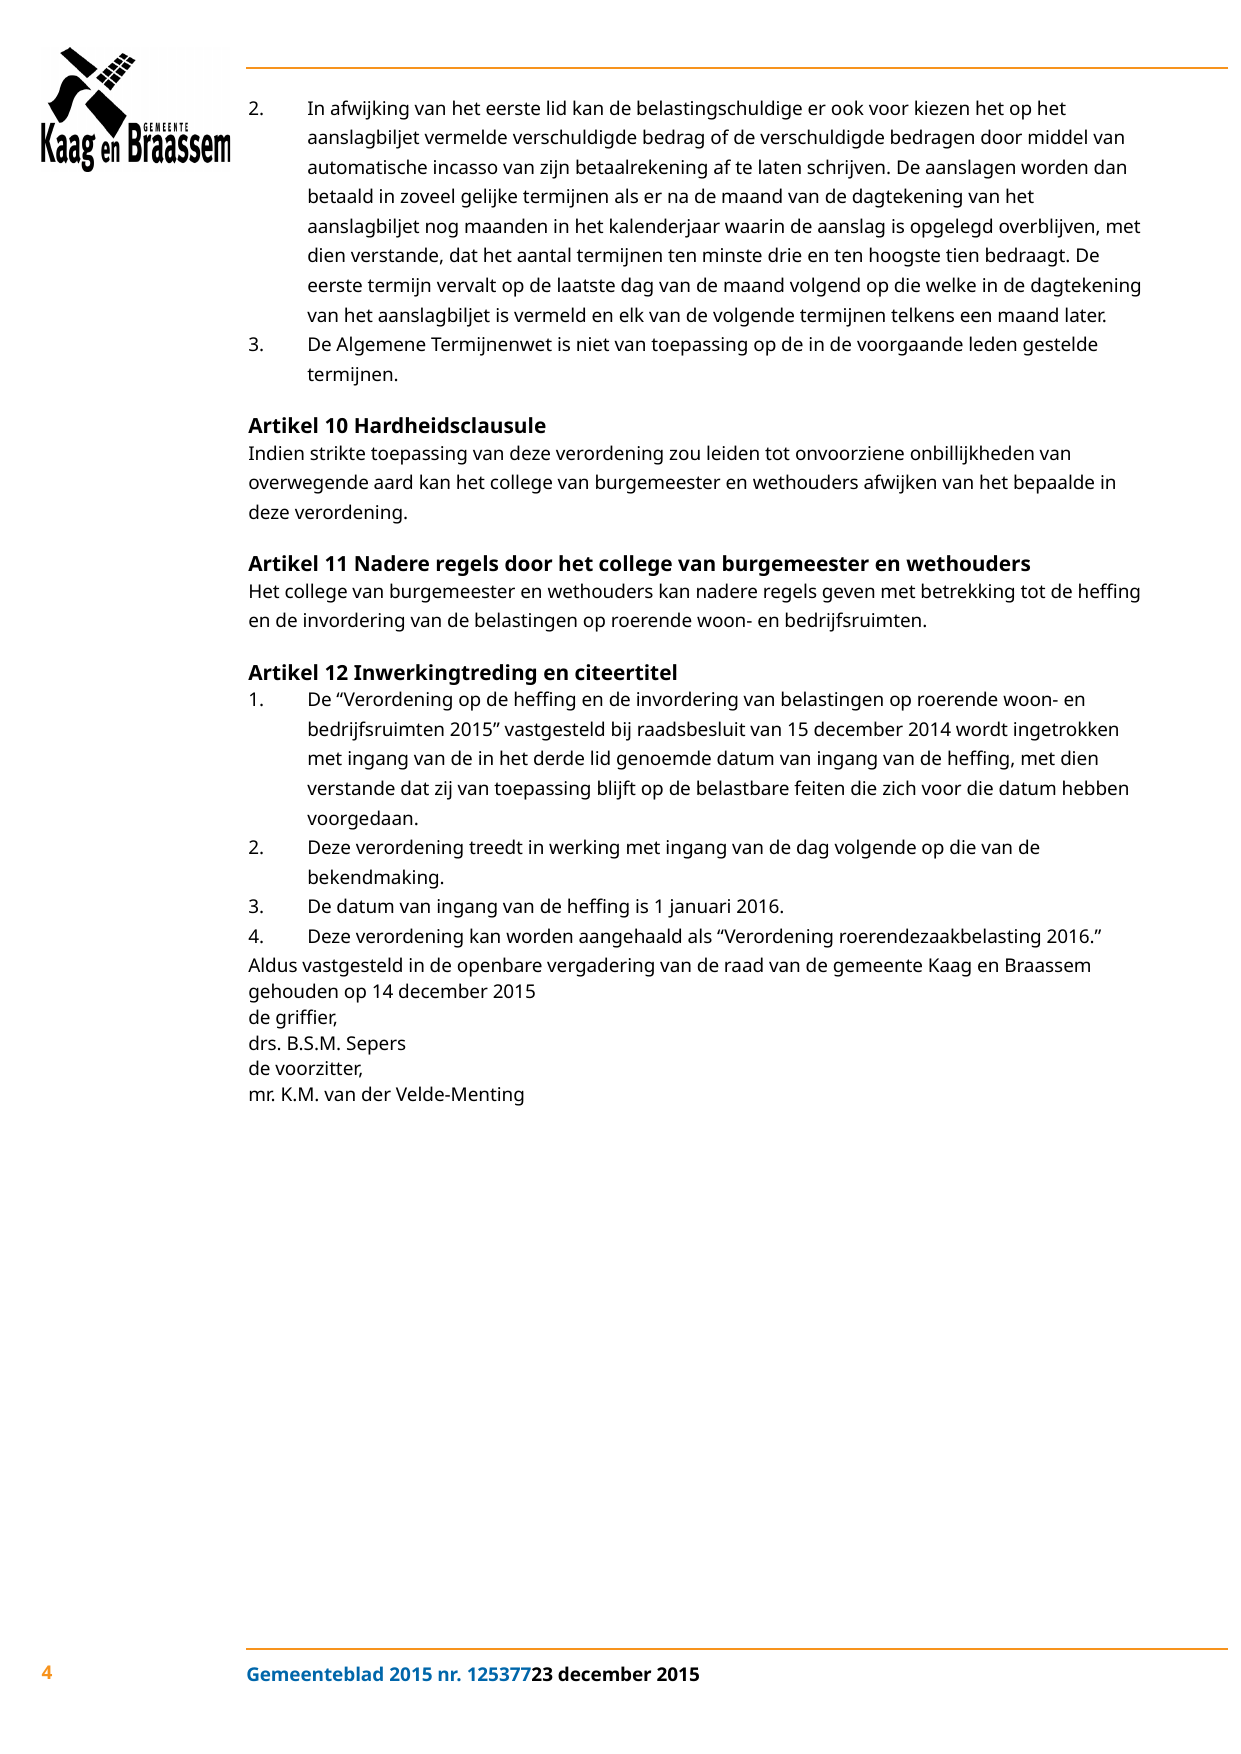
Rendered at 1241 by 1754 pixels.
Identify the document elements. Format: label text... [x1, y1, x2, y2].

text Artikel 10 Hardheidsclausule [248, 411, 1152, 440]
text drs. B.S.M. Sepers [248, 1030, 1152, 1056]
list In afwijking van het eerste lid kan de belastingschuldige er ook voor kiezen het op het aanslagbiljet vermelde verschuldigde bedrag of de verschuldigde bedragen door middel van automatische incasso van zijn betaalrekening af te laten schrijven. De aanslagen worden dan betaald in zoveel gelijke termijnen als er na de maand van de dagtekening van het aanslagbiljet nog maanden in het kalenderjaar waarin de aanslag is opgelegd overblijven, met dien verstande, dat het aantal termijnen ten minste drie en ten hoogste tien bedraagt. De eerste termijn vervalt op de laatste dag van de maand volgend op die welke in de dagtekening van het aanslagbiljet is vermeld en elk van de volgende termijnen telkens een maand later. [248, 95, 1152, 328]
text Indien strikte toepassing van deze verordening zou leiden tot onvoorziene onbillijkheden van overwegende aard kan het college van burgemeester en wethouders afwijken van het bepaalde in deze verordening. [248, 440, 1152, 525]
text Aldus vastgesteld in de openbare vergadering van de raad van de gemeente Kaag en Braassem gehouden op 14 december 2015 [248, 953, 1152, 1004]
text de griffier, [248, 1004, 1152, 1030]
text Artikel 11 Nadere regels door het college van burgemeester en wethouders [248, 549, 1152, 578]
text Artikel 12 Inwerkingtreding en citeertitel [248, 658, 1152, 686]
list Deze verordening treedt in werking met ingang van de dag volgende op die van de bekendmaking. [248, 834, 1152, 889]
list Deze verordening kan worden aangehaald als “Verordening roerendezaakbelasting 2016.” [248, 923, 1152, 949]
list De “Verordening op de heffing en de invordering van belastingen op roerende woon- en bedrijfsruimten 2015” vastgesteld bij raadsbesluit van 15 december 2014 wordt ingetrokken met ingang van de in het derde lid genoemde datum van ingang van de heffing, met dien verstande dat zij van toepassing blijft op de belastbare feiten die zich voor die datum hebben voorgedaan. [248, 686, 1152, 830]
picture [41, 47, 231, 172]
text de voorzitter, [248, 1056, 1152, 1081]
text mr. K.M. van der Velde-Menting [248, 1081, 1152, 1107]
text Het college van burgemeester en wethouders kan nadere regels geven met betrekking tot de heffing en de invordering van de belastingen op roerende woon- en bedrijfsruimten. [248, 578, 1152, 633]
list De Algemene Termijnenwet is niet van toepassing op de in de voorgaande leden gestelde termijnen. [248, 331, 1152, 387]
list De datum van ingang van de heffing is 1 januari 2016. [248, 893, 1152, 919]
